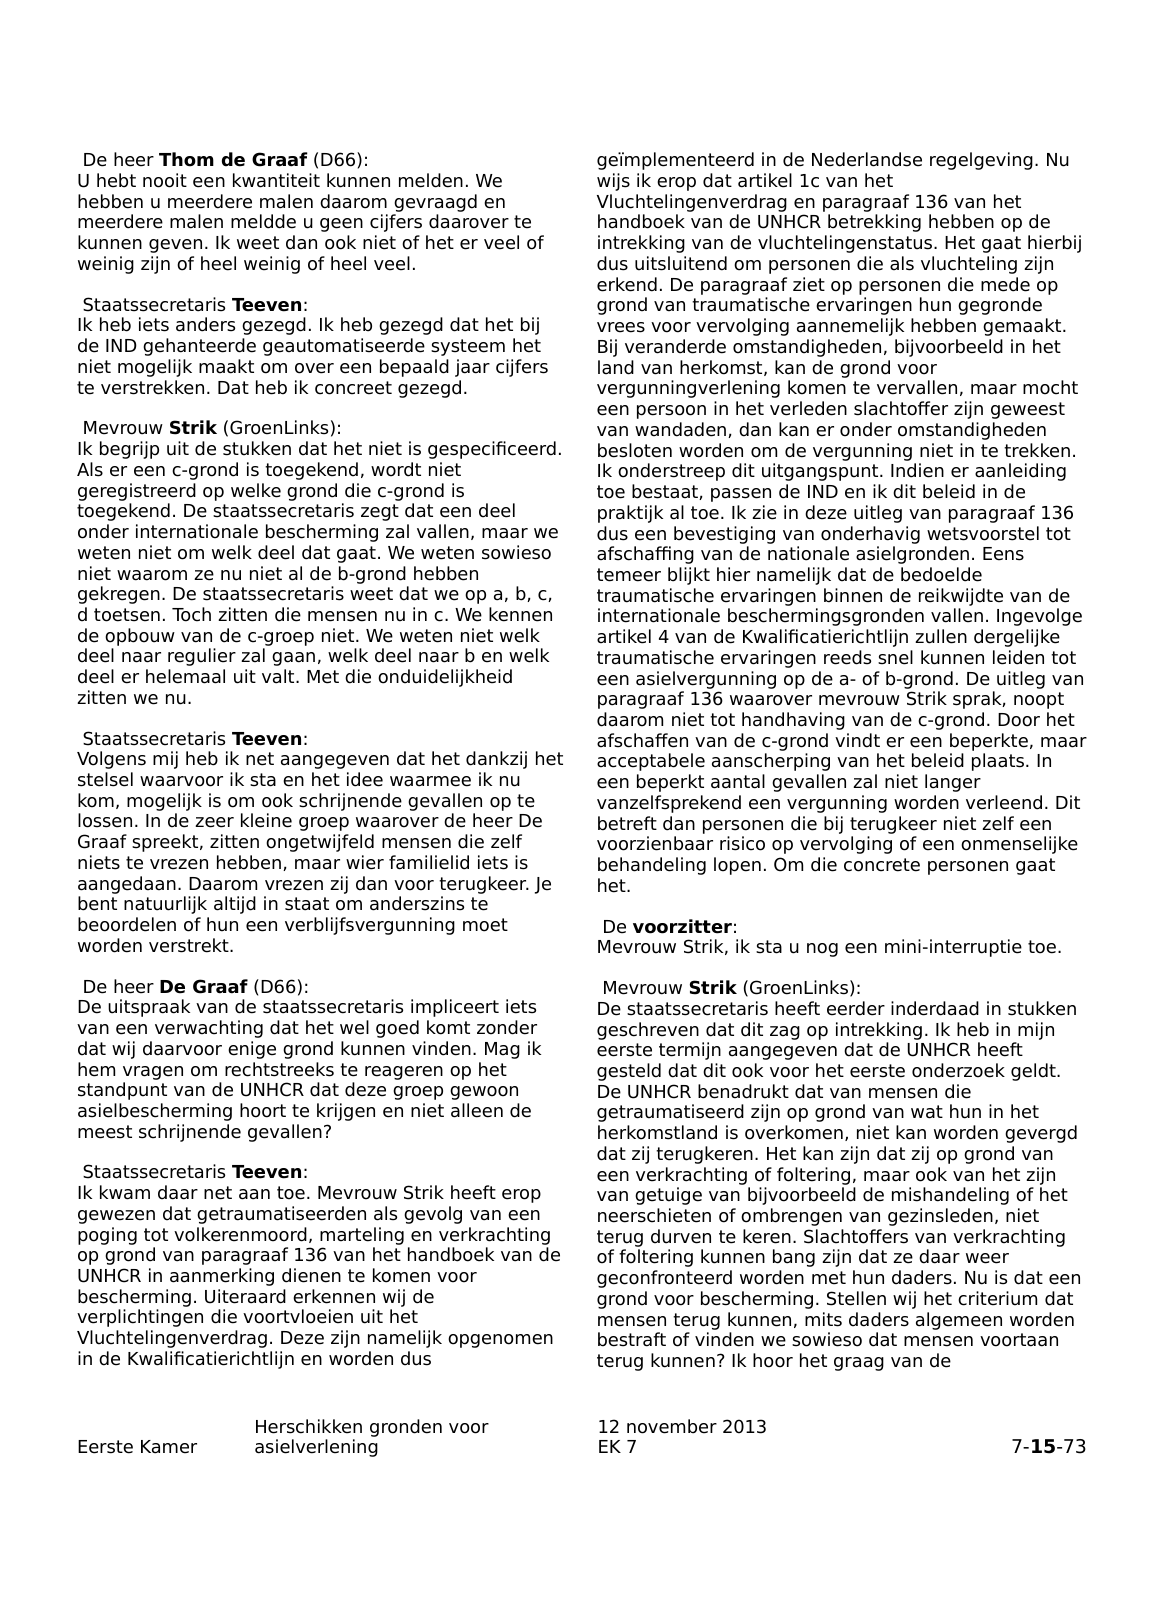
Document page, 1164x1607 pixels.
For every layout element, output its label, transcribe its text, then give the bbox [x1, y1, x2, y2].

text De staatssecretaris heeft eerder inderdaad in stukken geschreven dat dit zag op intrekking. Ik heb in mijn eerste termijn aangegeven dat de UNHCR heeft gesteld dat dit ook voor het eerste onderzoek geldt. De UNHCR benadrukt dat van mensen die getraumatiseerd zijn op grond van wat hun in het herkomstland is overkomen, niet kan worden gevergd dat zij terugkeren. Het kan zijn dat zij op grond van een verkrachting of foltering, maar ook van het zijn van getuige van bijvoorbeeld de mishandeling of het neerschieten of ombrengen van gezinsleden, niet terug durven te keren. Slachtoffers van verkrachting of foltering kunnen bang zijn dat ze daar weer geconfronteerd worden met hun daders. Nu is dat een grond voor bescherming. Stellen wij het criterium dat mensen terug kunnen, mits daders algemeen worden bestraft of vinden we sowieso dat mensen voortaan terug kunnen? Ik hoor het graag van de [596, 999, 1087, 1372]
text Ik kwam daar net aan toe. Mevrouw Strik heeft erop gewezen dat getraumatiseerden als gevolg van een poging tot volkerenmoord, marteling en verkrachting op grond van paragraaf 136 van het handboek van de UNHCR in aanmerking dienen te komen voor bescherming. Uiteraard erkennen wij de verplichtingen die voortvloeien uit het Vluchtelingenverdrag. Deze zijn namelijk opgenomen in de Kwalificatierichtlijn en worden dus [77, 1183, 567, 1369]
text Volgens mij heb ik net aangegeven dat het dankzij het stelsel waarvoor ik sta en het idee waarmee ik nu kom, mogelijk is om ook schrijnende gevallen op te lossen. In de zeer kleine groep waarover de heer De Graaf spreekt, zitten ongetwijfeld mensen die zelf niets te vrezen hebben, maar wier familielid iets is aangedaan. Daarom vrezen zij dan voor terugkeer. Je bent natuurlijk altijd in staat om anderszins te beoordelen of hun een verblijfsvergunning moet worden verstrekt. [77, 749, 567, 956]
text Mevrouw Strik, ik sta u nog een mini-interruptie toe. [596, 937, 1087, 958]
text Ik heb iets anders gezegd. Ik heb gezegd dat het bij de IND gehanteerde geautomatiseerde systeem het niet mogelijk maakt om over een bepaald jaar cijfers te verstrekken. Dat heb ik concreet gezegd. [77, 315, 567, 398]
text Mevrouw Strik (GroenLinks): [77, 418, 567, 439]
text U hebt nooit een kwantiteit kunnen melden. We hebben u meerdere malen daarom gevraagd en meerdere malen meldde u geen cijfers daarover te kunnen geven. Ik weet dan ook niet of het er veel of weinig zijn of heel weinig of heel veel. [77, 171, 567, 274]
text geïmplementeerd in de Nederlandse regelgeving. Nu wijs ik erop dat artikel 1c van het Vluchtelingenverdrag en paragraaf 136 van het handboek van de UNHCR betrekking hebben op de intrekking van de vluchtelingenstatus. Het gaat hierbij dus uitsluitend om personen die als vluchteling zijn erkend. De paragraaf ziet op personen die mede op grond van traumatische ervaringen hun gegronde vrees voor vervolging aannemelijk hebben gemaakt. Bij veranderde omstandigheden, bijvoorbeeld in het land van herkomst, kan de grond voor vergunningverlening komen te vervallen, maar mocht een persoon in het verleden slachtoffer zijn geweest van wandaden, dan kan er onder omstandigheden besloten worden om de vergunning niet in te trekken. Ik onderstreep dit uitgangspunt. Indien er aanleiding toe bestaat, passen de IND en ik dit beleid in de praktijk al toe. Ik zie in deze uitleg van paragraaf 136 dus een bevestiging van onderhavig wetsvoorstel tot afschaffing van de nationale asielgronden. Eens temeer blijkt hier namelijk dat de bedoelde traumatische ervaringen binnen de reikwijdte van de internationale beschermingsgronden vallen. Ingevolge artikel 4 van de Kwalificatierichtlijn zullen dergelijke traumatische ervaringen reeds snel kunnen leiden tot een asielvergunning op de a- of b-grond. De uitleg van paragraaf 136 waarover mevrouw Strik sprak, noopt daarom niet tot handhaving van de c-grond. Door het afschaffen van de c-grond vindt er een beperkte, maar acceptabele aanscherping van het beleid plaats. In een beperkt aantal gevallen zal niet langer vanzelfsprekend een vergunning worden verleend. Dit betreft dan personen die bij terugkeer niet zelf een voorzienbaar risico op vervolging of een onmenselijke behandeling lopen. Om die concrete personen gaat het. [596, 150, 1087, 896]
text De uitspraak van de staatssecretaris impliceert iets van een verwachting dat het wel goed komt zonder dat wij daarvoor enige grond kunnen vinden. Mag ik hem vragen om rechtstreeks te reageren op het standpunt van de UNHCR dat deze groep gewoon asielbescherming hoort te krijgen en niet alleen de meest schrijnende gevallen? [77, 997, 567, 1142]
text Staatssecretaris Teeven: [77, 728, 567, 749]
text Staatssecretaris Teeven: [77, 294, 567, 315]
text De voorzitter: [596, 916, 1087, 937]
text Ik begrijp uit de stukken dat het niet is gespecificeerd. Als er een c-grond is toegekend, wordt niet geregistreerd op welke grond die c-grond is toegekend. De staatssecretaris zegt dat een deel onder internationale bescherming zal vallen, maar we weten niet om welk deel dat gaat. We weten sowieso niet waarom ze nu niet al de b-grond hebben gekregen. De staatssecretaris weet dat we op a, b, c, d toetsen. Toch zitten die mensen nu in c. We kennen de opbouw van de c-groep niet. We weten niet welk deel naar regulier zal gaan, welk deel naar b en welk deel er helemaal uit valt. Met die onduidelijkheid zitten we nu. [77, 439, 567, 708]
text Mevrouw Strik (GroenLinks): [596, 978, 1087, 999]
text Staatssecretaris Teeven: [77, 1162, 567, 1183]
text De heer Thom de Graaf (D66): [77, 150, 567, 171]
text De heer De Graaf (D66): [77, 976, 567, 997]
